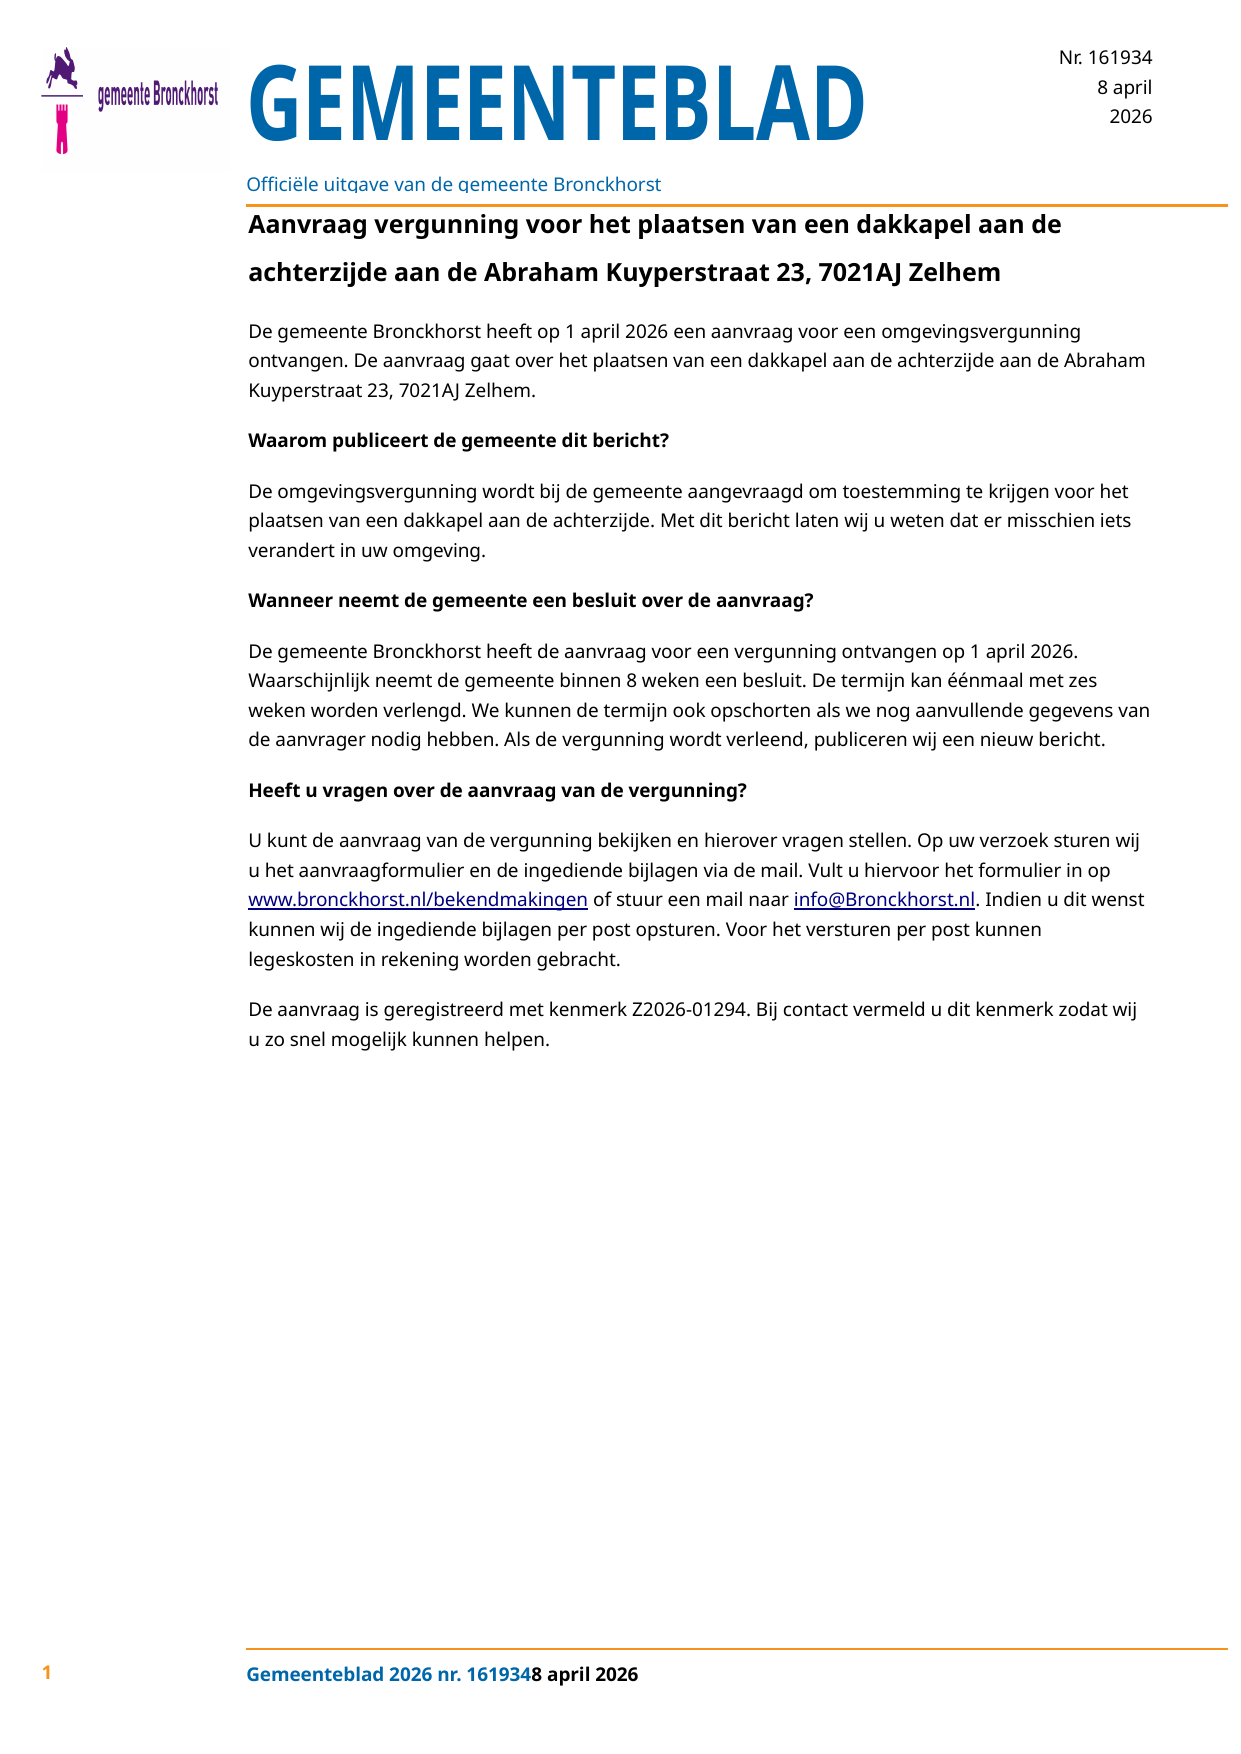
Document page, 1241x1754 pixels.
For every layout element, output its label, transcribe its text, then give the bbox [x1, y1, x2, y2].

text De gemeente Bronckhorst heeft op 1 april 2026 een aanvraag voor een omgevingsvergunning ontvangen. De aanvraag gaat over het plaatsen van een dakkapel aan de achterzijde aan de Abraham Kuyperstraat 23, 7021AJ Zelhem. [248, 318, 1152, 403]
text U kunt de aanvraag van de vergunning bekijken en hierover vragen stellen. Op uw verzoek sturen wij u het aanvraagformulier en de ingediende bijlagen via de mail. Vult u hiervoor het formulier in op www.bronckhorst.nl/bekendmakingen of stuur een mail naar info@Bronckhorst.nl. Indien u dit wenst kunnen wij de ingediende bijlagen per post opsturen. Voor het versturen per post kunnen legeskosten in rekening worden gebracht. [248, 827, 1152, 972]
picture [41, 47, 231, 172]
text De aanvraag is geregistreerd met kenmerk Z2026-01294. Bij contact vermeld u dit kenmerk zodat wij u zo snel mogelijk kunnen helpen. [248, 996, 1152, 1052]
text Aanvraag vergunning voor het plaatsen van een dakkapel aan de achterzijde aan de Abraham Kuyperstraat 23, 7021AJ Zelhem [248, 207, 1152, 288]
text De omgevingsvergunning wordt bij de gemeente aangevraagd om toestemming te krijgen voor het plaatsen van een dakkapel aan de achterzijde. Met dit bericht laten wij u weten dat er misschien iets verandert in uw omgeving. [248, 478, 1152, 563]
text De gemeente Bronckhorst heeft de aanvraag voor een vergunning ontvangen op 1 april 2026. Waarschijnlijk neemt de gemeente binnen 8 weken een besluit. De termijn kan éénmaal met zes weken worden verlengd. We kunnen de termijn ook opschorten als we nog aanvullende gegevens van de aanvrager nodig hebben. Als de vergunning wordt verleend, publiceren wij een nieuw bericht. [248, 638, 1152, 752]
text Waarom publiceert de gemeente dit bericht? [248, 427, 1152, 453]
text Heeft u vragen over de aanvraag van de vergunning? [248, 777, 1152, 803]
text Wanneer neemt de gemeente een besluit over de aanvraag? [248, 587, 1152, 613]
